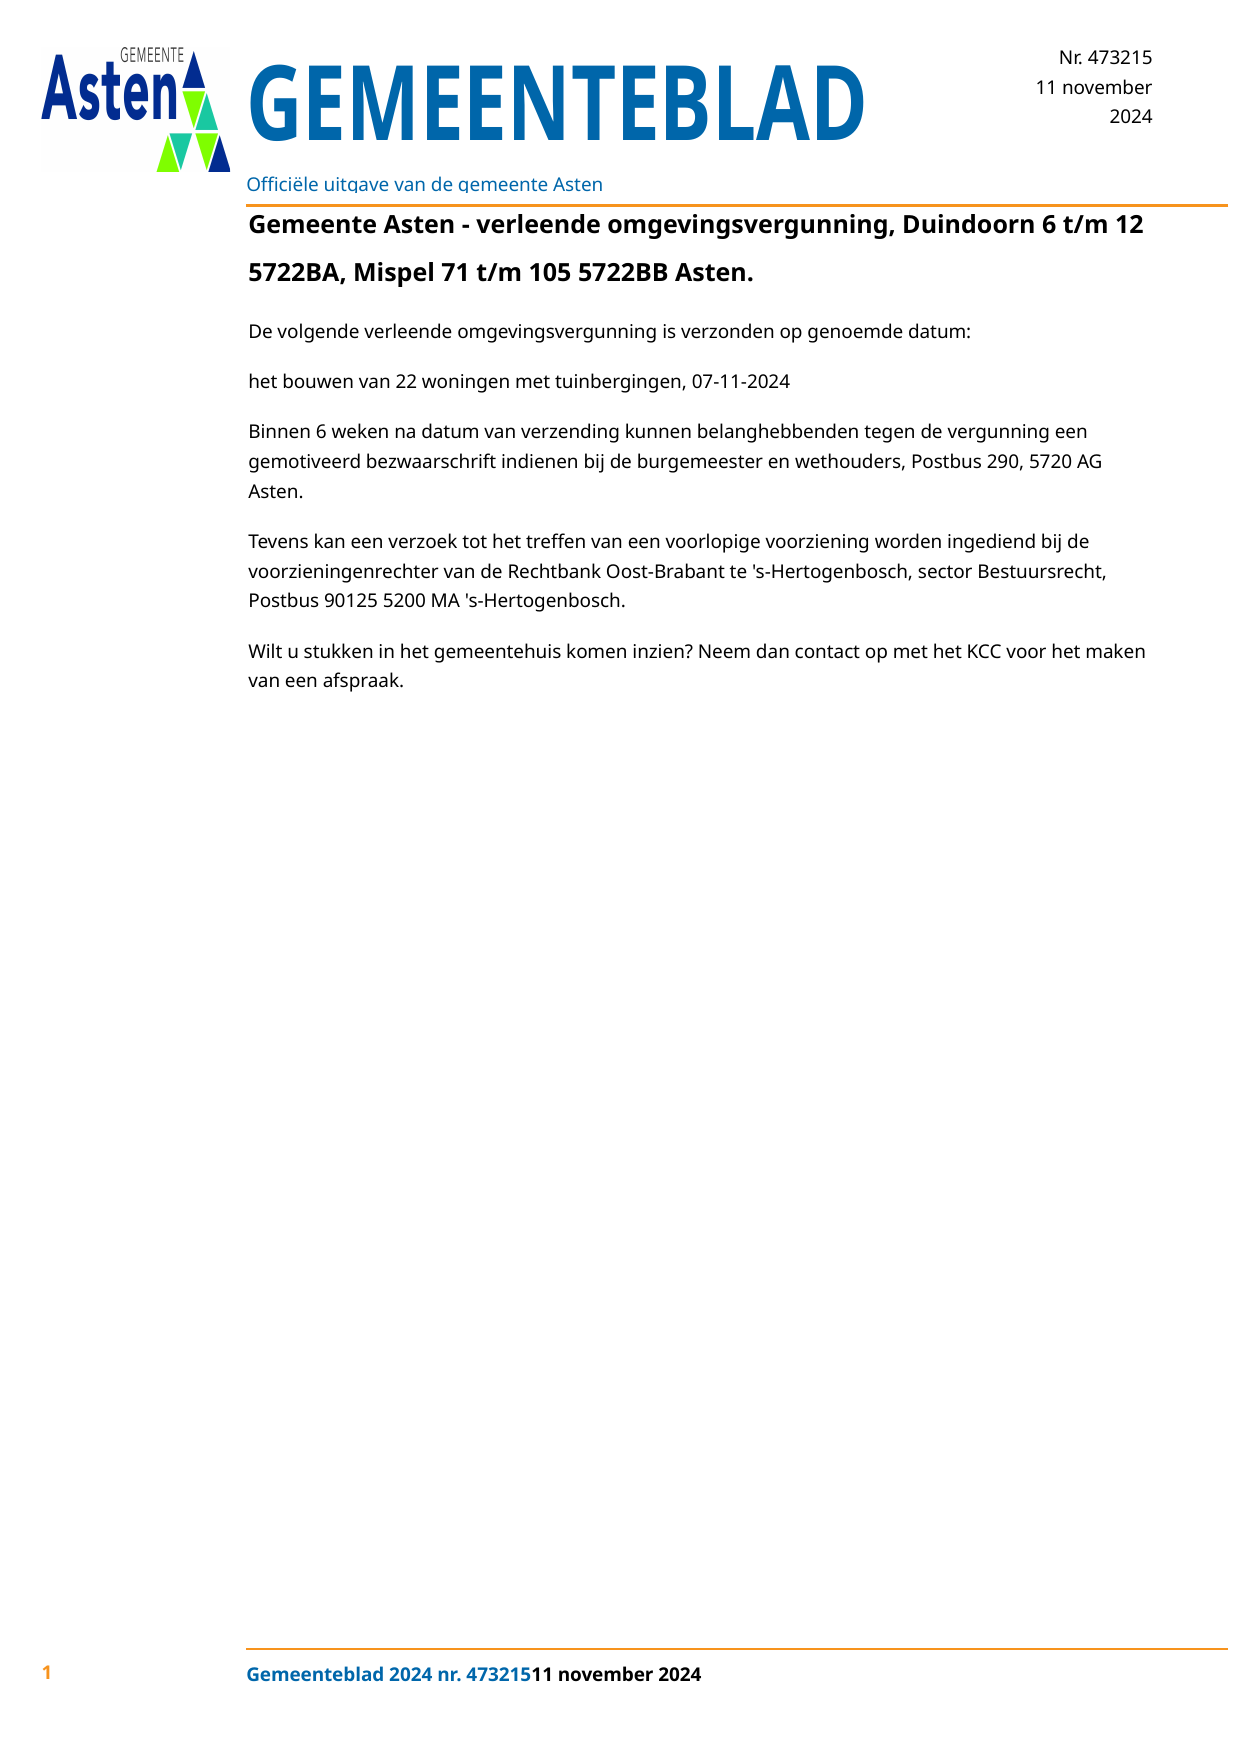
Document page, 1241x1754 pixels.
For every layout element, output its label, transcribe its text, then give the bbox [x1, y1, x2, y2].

text Wilt u stukken in het gemeentehuis komen inzien? Neem dan contact op met het KCC voor het maken van een afspraak. [248, 638, 1152, 693]
text Binnen 6 weken na datum van verzending kunnen belanghebbenden tegen de vergunning een gemotiveerd bezwaarschrift indienen bij de burgemeester en wethouders, Postbus 290, 5720 AG Asten. [248, 419, 1152, 504]
text Gemeente Asten - verleende omgevingsvergunning, Duindoorn 6 t/m 12 5722BA, Mispel 71 t/m 105 5722BB Asten. [248, 207, 1152, 288]
text De volgende verleende omgevingsvergunning is verzonden op genoemde datum: [248, 318, 1152, 344]
picture [41, 47, 231, 172]
text het bouwen van 22 woningen met tuinbergingen, 07-11-2024 [248, 368, 1152, 394]
text Tevens kan een verzoek tot het treffen van een voorlopige voorziening worden ingediend bij de voorzieningenrechter van de Rechtbank Oost-Brabant te 's-Hertogenbosch, sector Bestuursrecht, Postbus 90125 5200 MA 's-Hertogenbosch. [248, 528, 1152, 613]
